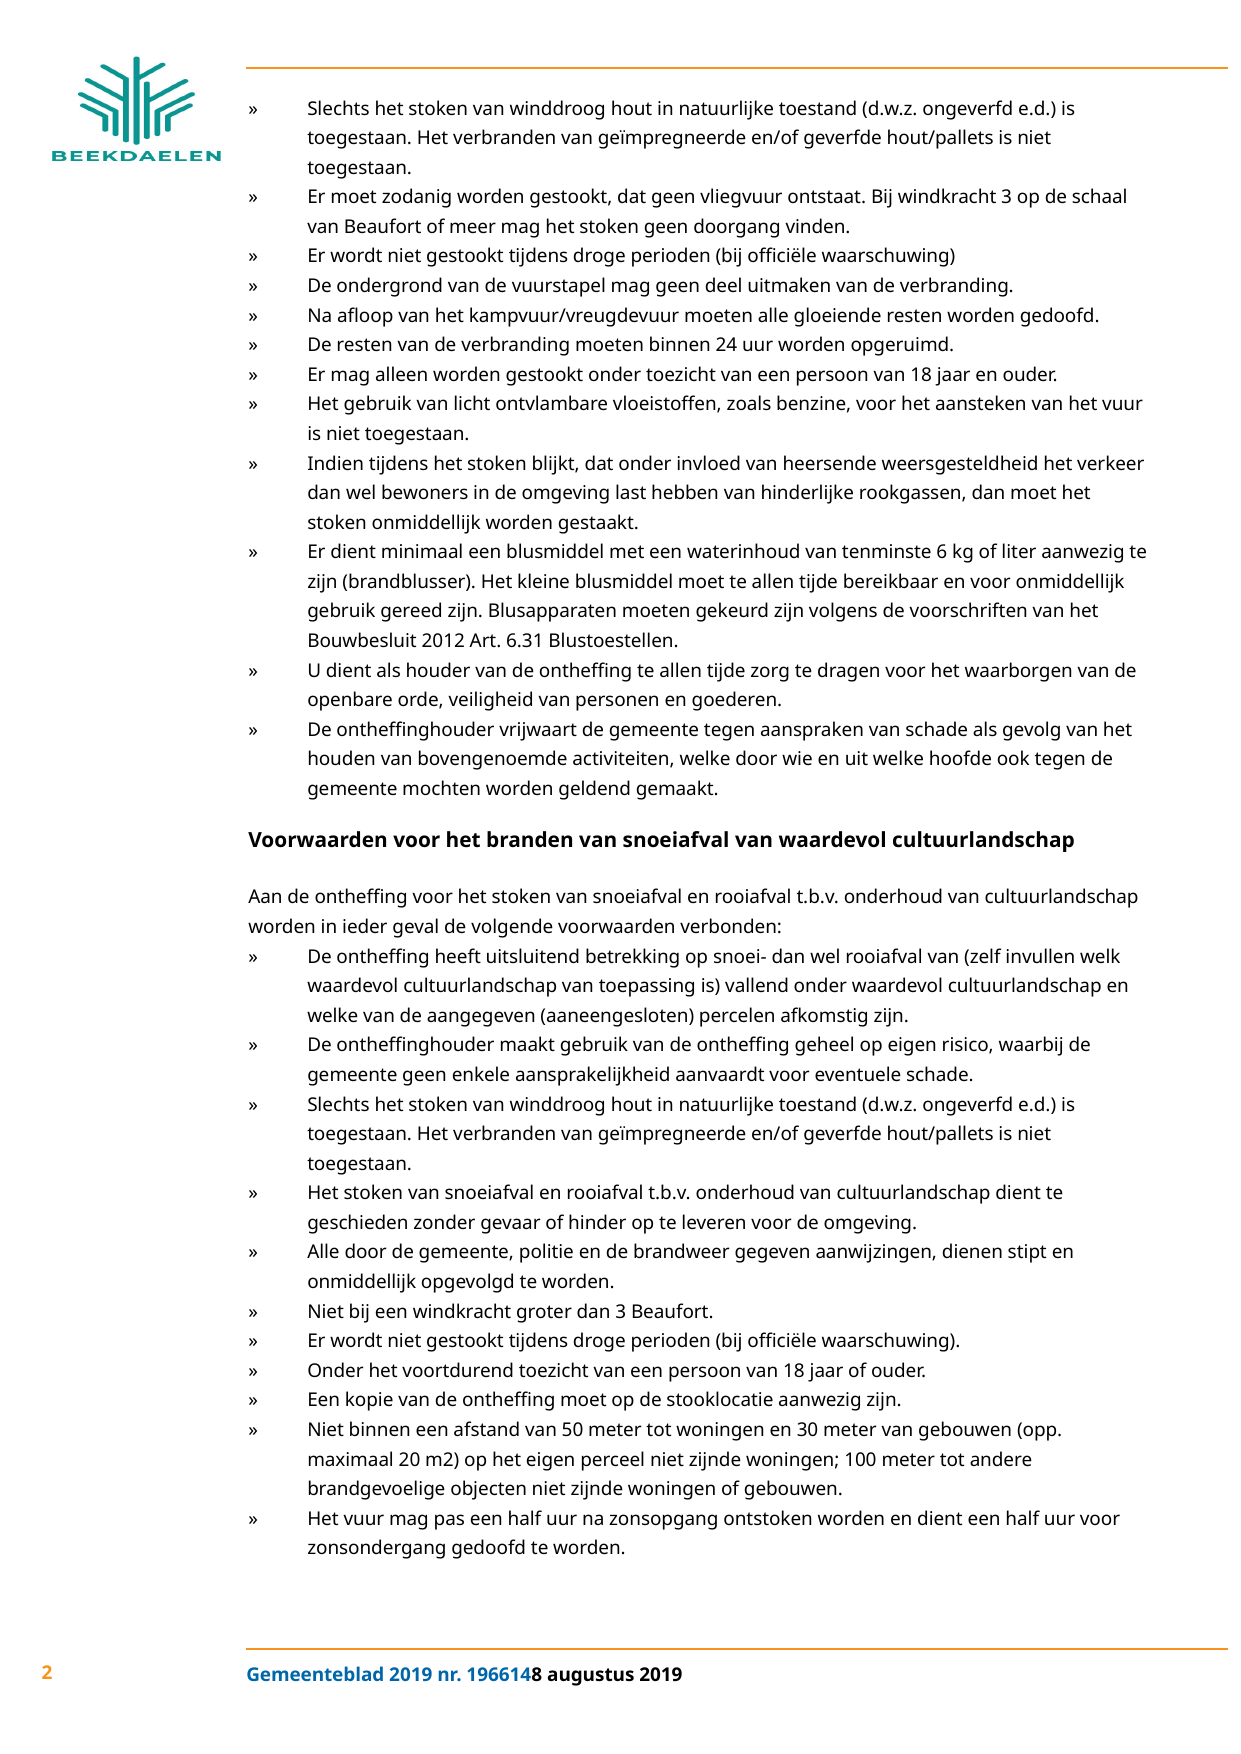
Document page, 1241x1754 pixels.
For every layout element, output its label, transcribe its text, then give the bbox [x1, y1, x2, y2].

list Een kopie van de ontheffing moet op de stooklocatie aanwezig zijn. [248, 1387, 1152, 1412]
list Slechts het stoken van winddroog hout in natuurlijke toestand (d.w.z. ongeverfd e.d.) is toegestaan. Het verbranden van geïmpregneerde en/of geverfde hout/pallets is niet toegestaan. [248, 95, 1152, 180]
list Er wordt niet gestookt tijdens droge perioden (bij officiële waarschuwing) [248, 243, 1152, 268]
list De ondergrond van de vuurstapel mag geen deel uitmaken van de verbranding. [248, 272, 1152, 298]
list Het gebruik van licht ontvlambare vloeistoffen, zoals benzine, voor het aansteken van het vuur is niet toegestaan. [248, 391, 1152, 446]
list De ontheffing heeft uitsluitend betrekking op snoei- dan wel rooiafval van (zelf invullen welk waardevol cultuurlandschap van toepassing is) vallend onder waardevol cultuurlandschap en welke van de aangegeven (aaneengesloten) percelen afkomstig zijn. [248, 943, 1152, 1028]
list Indien tijdens het stoken blijkt, dat onder invloed van heersende weersgesteldheid het verkeer dan wel bewoners in de omgeving last hebben van hinderlijke rookgassen, dan moet het stoken onmiddellijk worden gestaakt. [248, 450, 1152, 535]
text Voorwaarden voor het branden van snoeiafval van waardevol cultuurlandschap [248, 826, 1152, 854]
list Alle door de gemeente, politie en de brandweer gegeven aanwijzingen, dienen stipt en onmiddellijk opgevolgd te worden. [248, 1239, 1152, 1294]
list Na afloop van het kampvuur/vreugdevuur moeten alle gloeiende resten worden gedoofd. [248, 302, 1152, 328]
list Onder het voortdurend toezicht van een persoon van 18 jaar of ouder. [248, 1357, 1152, 1383]
list U dient als houder van de ontheffing te allen tijde zorg te dragen voor het waarborgen van de openbare orde, veiligheid van personen en goederen. [248, 657, 1152, 712]
list Er mag alleen worden gestookt onder toezicht van een persoon van 18 jaar en ouder. [248, 361, 1152, 387]
list Er wordt niet gestookt tijdens droge perioden (bij officiële waarschuwing). [248, 1327, 1152, 1353]
list Het vuur mag pas een half uur na zonsopgang ontstoken worden en dient een half uur voor zonsondergang gedoofd te worden. [248, 1505, 1152, 1560]
list Er moet zodanig worden gestookt, dat geen vliegvuur ontstaat. Bij windkracht 3 op de schaal van Beaufort of meer mag het stoken geen doorgang vinden. [248, 183, 1152, 239]
list Er dient minimaal een blusmiddel met een waterinhoud van tenminste 6 kg of liter aanwezig te zijn (brandblusser). Het kleine blusmiddel moet te allen tijde bereikbaar en voor onmiddellijk gebruik gereed zijn. Blusapparaten moeten gekeurd zijn volgens de voorschriften van het Bouwbesluit 2012 Art. 6.31 Blustoestellen. [248, 538, 1152, 653]
list De resten van de verbranding moeten binnen 24 uur worden opgeruimd. [248, 331, 1152, 357]
list Het stoken van snoeiafval en rooiafval t.b.v. onderhoud van cultuurlandschap dient te geschieden zonder gevaar of hinder op te leveren voor de omgeving. [248, 1179, 1152, 1235]
picture [41, 47, 231, 172]
list De ontheffinghouder maakt gebruik van de ontheffing geheel op eigen risico, waarbij de gemeente geen enkele aansprakelijkheid aanvaardt voor eventuele schade. [248, 1032, 1152, 1087]
list Niet bij een windkracht groter dan 3 Beaufort. [248, 1298, 1152, 1323]
list Slechts het stoken van winddroog hout in natuurlijke toestand (d.w.z. ongeverfd e.d.) is toegestaan. Het verbranden van geïmpregneerde en/of geverfde hout/pallets is niet toegestaan. [248, 1091, 1152, 1176]
list De ontheffinghouder vrijwaart de gemeente tegen aanspraken van schade als gevolg van het houden van bovengenoemde activiteiten, welke door wie en uit welke hoofde ook tegen de gemeente mochten worden geldend gemaakt. [248, 716, 1152, 801]
list Niet binnen een afstand van 50 meter tot woningen en 30 meter van gebouwen (opp. maximaal 20 m2) op het eigen perceel niet zijnde woningen; 100 meter tot andere brandgevoelige objecten niet zijnde woningen of gebouwen. [248, 1416, 1152, 1501]
text Aan de ontheffing voor het stoken van snoeiafval en rooiafval t.b.v. onderhoud van cultuurlandschap worden in ieder geval de volgende voorwaarden verbonden: [248, 884, 1152, 939]
